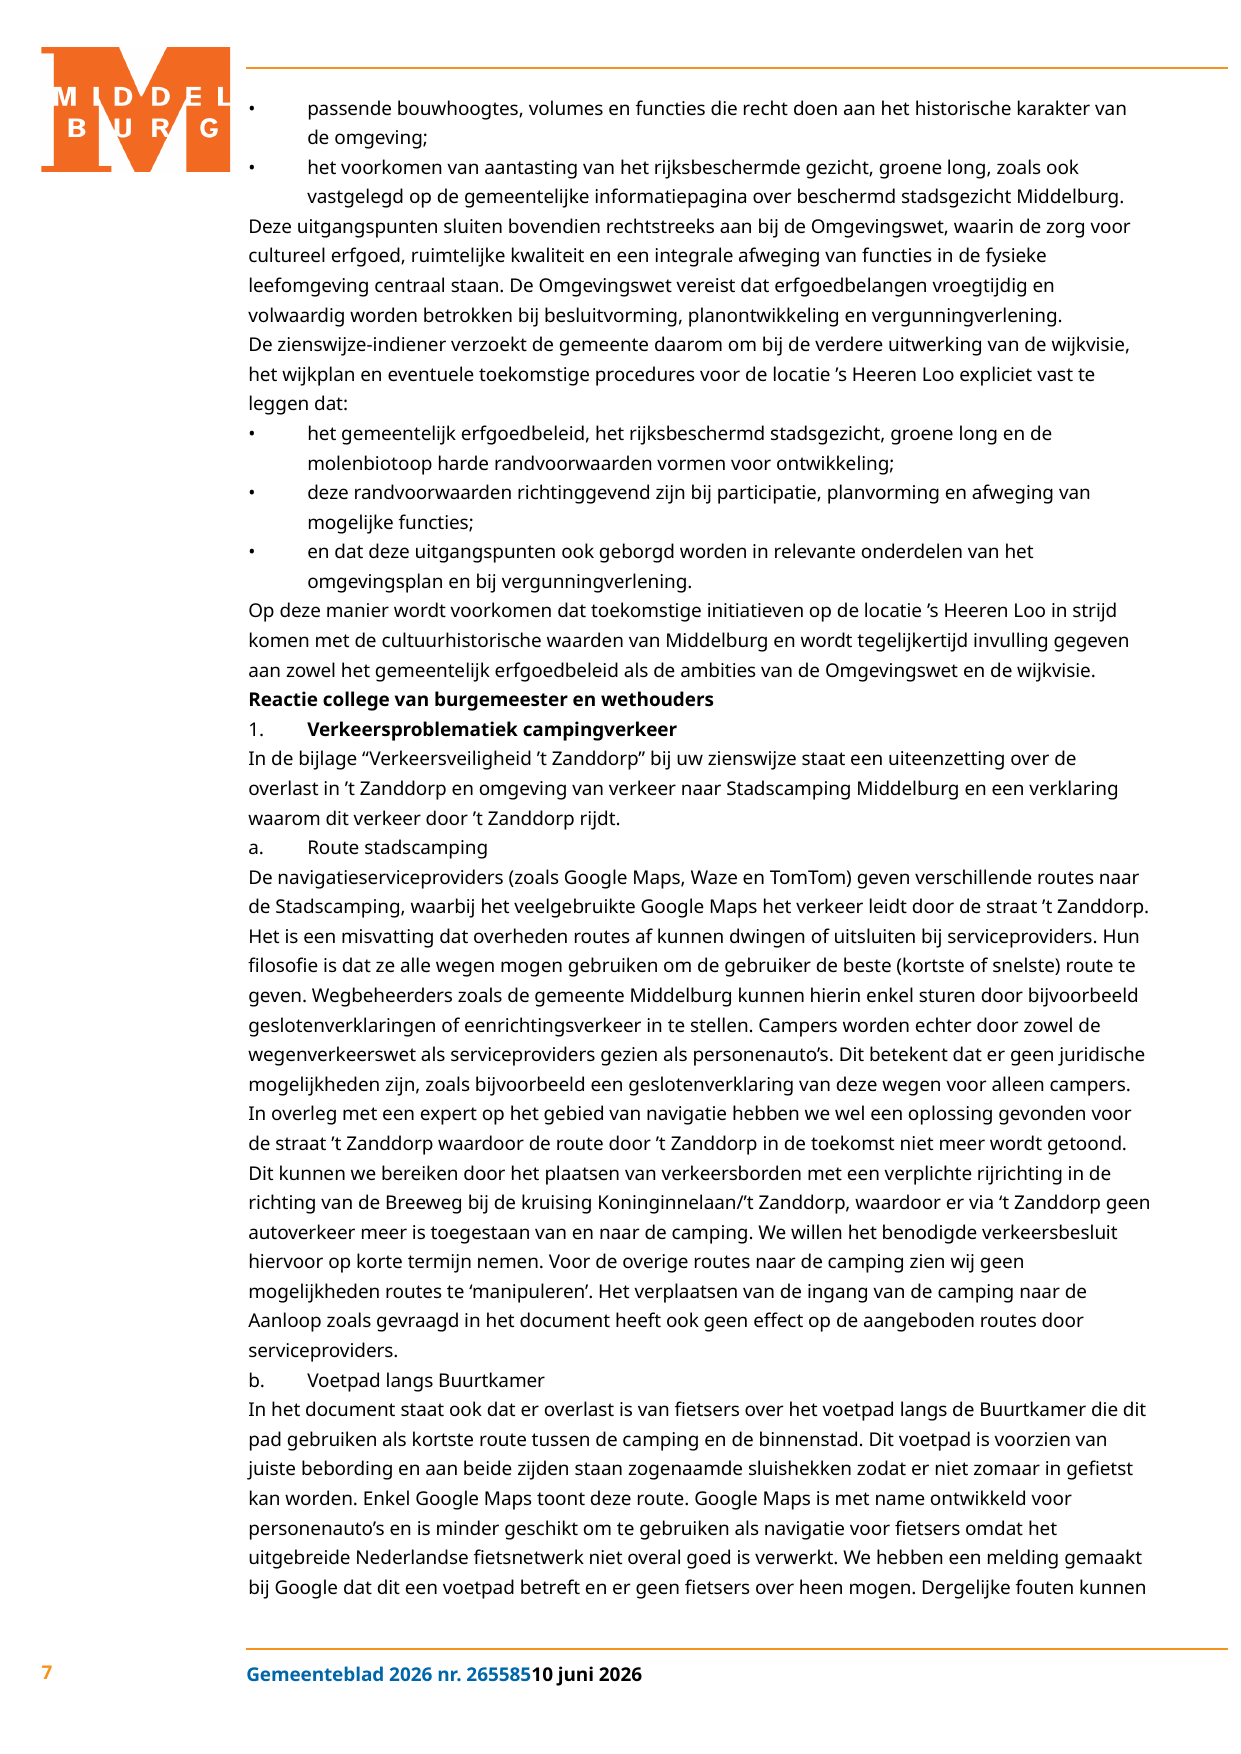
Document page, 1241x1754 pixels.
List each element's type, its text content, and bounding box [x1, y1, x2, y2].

list deze randvoorwaarden richtinggevend zijn bij participatie, planvorming en afweging van mogelijke functies; [248, 479, 1152, 535]
list passende bouwhoogtes, volumes en functies die recht doen aan het historische karakter van de omgeving; [248, 95, 1152, 150]
text Het is een misvatting dat overheden routes af kunnen dwingen of uitsluiten bij serviceproviders. Hun filosofie is dat ze alle wegen mogen gebruiken om de gebruiker de beste (kortste of snelste) route te geven. Wegbeheerders zoals de gemeente Middelburg kunnen hierin enkel sturen door bijvoorbeeld geslotenverklaringen of eenrichtingsverkeer in te stellen. Campers worden echter door zowel de wegenverkeerswet als serviceproviders gezien als personenauto’s. Dit betekent dat er geen juridische mogelijkheden zijn, zoals bijvoorbeeld een geslotenverklaring van deze wegen voor alleen campers. [248, 923, 1152, 1097]
list Voetpad langs Buurtkamer [248, 1367, 1152, 1393]
picture [41, 47, 231, 172]
text Deze uitgangspunten sluiten bovendien rechtstreeks aan bij de Omgevingswet, waarin de zorg voor cultureel erfgoed, ruimtelijke kwaliteit en een integrale afweging van functies in de fysieke leefomgeving centraal staan. De Omgevingswet vereist dat erfgoedbelangen vroegtijdig en volwaardig worden betrokken bij besluitvorming, planontwikkeling en vergunningverlening. [248, 213, 1152, 328]
list en dat deze uitgangspunten ook geborgd worden in relevante onderdelen van het omgevingsplan en bij vergunningverlening. [248, 538, 1152, 594]
list het voorkomen van aantasting van het rijksbeschermde gezicht, groene long, zoals ook vastgelegd op de gemeentelijke informatiepagina over beschermd stadsgezicht Middelburg. [248, 154, 1152, 209]
list het gemeentelijk erfgoedbeleid, het rijksbeschermd stadsgezicht, groene long en de molenbiotoop harde randvoorwaarden vormen voor ontwikkeling; [248, 420, 1152, 476]
list Route stadscamping [248, 834, 1152, 860]
text De zienswijze-indiener verzoekt de gemeente daarom om bij de verdere uitwerking van de wijkvisie, het wijkplan en eventuele toekomstige procedures voor de locatie ’s Heeren Loo expliciet vast te leggen dat: [248, 331, 1152, 416]
list Verkeersproblematiek campingverkeer [248, 716, 1152, 742]
text In overleg met een expert op het gebied van navigatie hebben we wel een oplossing gevonden voor de straat ’t Zanddorp waardoor de route door ’t Zanddorp in de toekomst niet meer wordt getoond. Dit kunnen we bereiken door het plaatsen van verkeersborden met een verplichte rijrichting in de richting van de Breeweg bij de kruising Koninginnelaan/’t Zanddorp, waardoor er via ‘t Zanddorp geen autoverkeer meer is toegestaan van en naar de camping. We willen het benodigde verkeersbesluit hiervoor op korte termijn nemen. Voor de overige routes naar de camping zien wij geen mogelijkheden routes te ‘manipuleren’. Het verplaatsen van de ingang van de camping naar de Aanloop zoals gevraagd in het document heeft ook geen effect op de aangeboden routes door serviceproviders. [248, 1101, 1152, 1363]
text De navigatieserviceproviders (zoals Google Maps, Waze en TomTom) geven verschillende routes naar de Stadscamping, waarbij het veelgebruikte Google Maps het verkeer leidt door de straat ’t Zanddorp. [248, 864, 1152, 919]
text In het document staat ook dat er overlast is van fietsers over het voetpad langs de Buurtkamer die dit pad gebruiken als kortste route tussen de camping en de binnenstad. Dit voetpad is voorzien van juiste bebording en aan beide zijden staan zogenaamde sluishekken zodat er niet zomaar in gefietst kan worden. Enkel Google Maps toont deze route. Google Maps is met name ontwikkeld voor personenauto’s en is minder geschikt om te gebruiken als navigatie voor fietsers omdat het uitgebreide Nederlandse fietsnetwerk niet overal goed is verwerkt. We hebben een melding gemaakt bij Google dat dit een voetpad betreft en er geen fietsers over heen mogen. Dergelijke fouten kunnen [248, 1396, 1152, 1600]
text In de bijlage “Verkeersveiligheid ’t Zanddorp” bij uw zienswijze staat een uiteenzetting over de overlast in ’t Zanddorp en omgeving van verkeer naar Stadscamping Middelburg en een verklaring waarom dit verkeer door ’t Zanddorp rijdt. [248, 746, 1152, 831]
text Op deze manier wordt voorkomen dat toekomstige initiatieven op de locatie ’s Heeren Loo in strijd komen met de cultuurhistorische waarden van Middelburg en wordt tegelijkertijd invulling gegeven aan zowel het gemeentelijk erfgoedbeleid als de ambities van de Omgevingswet en de wijkvisie. [248, 598, 1152, 683]
text Reactie college van burgemeester en wethouders [248, 686, 1152, 712]
